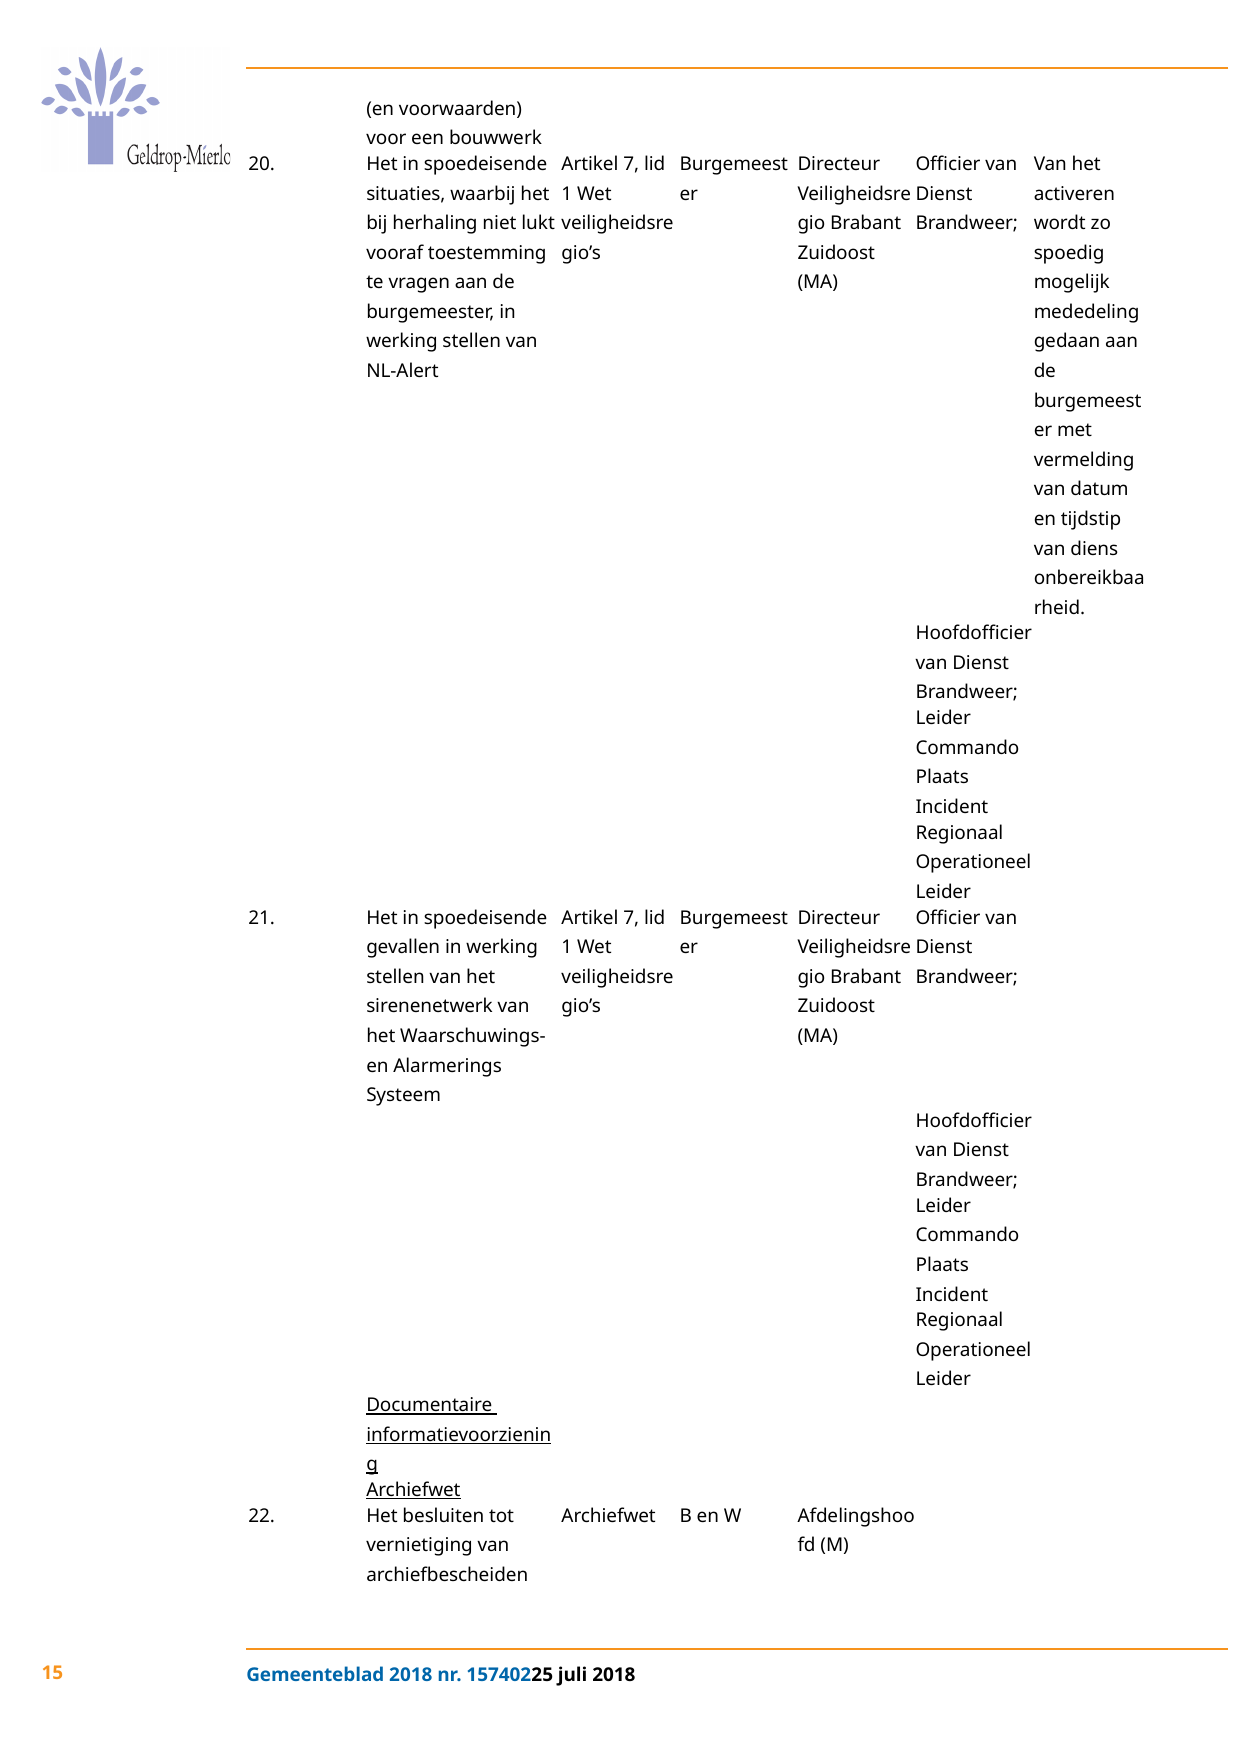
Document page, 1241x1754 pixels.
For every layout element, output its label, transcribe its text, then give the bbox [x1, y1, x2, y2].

table_cell [248, 1306, 366, 1391]
table_cell [915, 1502, 1033, 1587]
table_cell Archiefwet [561, 1502, 679, 1587]
table_cell [1034, 904, 1152, 1107]
table_cell [797, 1192, 915, 1306]
table_cell Van het activeren wordt zo spoedig mogelijk mededeling gedaan aan de burgemeester met vermelding van datum en tijdstip van diens onbereikbaarheid. [1034, 150, 1152, 619]
picture [41, 47, 231, 172]
table_cell [561, 620, 679, 704]
table_cell [561, 95, 679, 150]
table_cell B en W [679, 1502, 797, 1587]
table_cell Officier van Dienst Brandweer; [915, 150, 1033, 619]
table_cell [1034, 95, 1152, 150]
table_cell [679, 1391, 797, 1476]
table_cell Het in spoedeisende situaties, waarbij het bij herhaling niet lukt vooraf toestemming te vragen aan de burgemeester, in werking stellen van NL-Alert [366, 150, 561, 619]
table_cell [561, 1192, 679, 1306]
table_cell [248, 1391, 366, 1476]
table_cell [1034, 705, 1152, 819]
table_cell [561, 1476, 679, 1502]
table_cell [679, 620, 797, 704]
table_cell [679, 1476, 797, 1502]
table_cell (en voorwaarden) voor een bouwwerk [366, 95, 561, 150]
table_cell Directeur Veiligheidsregio Brabant Zuidoost (MA) [797, 150, 915, 619]
table_cell [797, 819, 915, 904]
table_cell Artikel 7, lid 1 Wet veiligheidsregio’s [561, 904, 679, 1107]
table_cell Officier van Dienst Brandweer; [915, 904, 1033, 1107]
table_cell [679, 819, 797, 904]
table_cell Hoofdofficier van Dienst Brandweer; [915, 620, 1033, 704]
table_cell Regionaal Operationeel Leider [915, 819, 1033, 904]
table_cell [248, 1107, 366, 1192]
table_cell Documentaire informatievoorziening [366, 1391, 561, 1476]
table_cell Regionaal Operationeel Leider [915, 1306, 1033, 1391]
table_cell [366, 620, 561, 704]
table_cell [561, 819, 679, 904]
table_cell [797, 1476, 915, 1502]
table_cell [561, 705, 679, 819]
table_cell 20. [248, 150, 366, 619]
table_cell Burgemeester [679, 904, 797, 1107]
table_cell [248, 705, 366, 819]
table_cell [248, 819, 366, 904]
table_cell [1034, 620, 1152, 704]
table_cell [366, 1306, 561, 1391]
table_cell [797, 705, 915, 819]
table_cell [248, 1192, 366, 1306]
table_cell Afdelingshoofd (M) [797, 1502, 915, 1587]
table_cell [679, 1306, 797, 1391]
table_cell [679, 705, 797, 819]
table_cell [797, 620, 915, 704]
table_cell Burgemeester [679, 150, 797, 619]
table_cell [797, 1391, 915, 1476]
table_cell [915, 1476, 1033, 1502]
table_cell 21. [248, 904, 366, 1107]
table_cell [679, 95, 797, 150]
table_cell Het besluiten tot vernietiging van archiefbescheiden [366, 1502, 561, 1587]
table_cell [366, 1192, 561, 1306]
table_cell [915, 1391, 1033, 1476]
table_cell [1034, 819, 1152, 904]
table_cell [1034, 1306, 1152, 1391]
table_cell [561, 1391, 679, 1476]
table_cell Artikel 7, lid 1 Wet veiligheidsregio’s [561, 150, 679, 619]
table_cell [1034, 1107, 1152, 1192]
table_cell [797, 95, 915, 150]
table_cell Directeur Veiligheidsregio Brabant Zuidoost (MA) [797, 904, 915, 1107]
table_cell [248, 620, 366, 704]
table_cell [679, 1107, 797, 1192]
table_cell [561, 1107, 679, 1192]
table_cell [679, 1192, 797, 1306]
table_cell Hoofdofficier van Dienst Brandweer; [915, 1107, 1033, 1192]
table_cell [1034, 1502, 1152, 1587]
table_cell Archiefwet [366, 1476, 561, 1502]
table_cell Leider Commando Plaats Incident [915, 1192, 1033, 1306]
table_cell [1034, 1391, 1152, 1476]
table_cell 22. [248, 1502, 366, 1587]
table_cell [248, 95, 366, 150]
table_cell [366, 819, 561, 904]
table_cell [561, 1306, 679, 1391]
table_cell Leider Commando Plaats Incident [915, 705, 1033, 819]
table_cell [1034, 1476, 1152, 1502]
table_cell [248, 1476, 366, 1502]
table_cell [1034, 1192, 1152, 1306]
table_cell [366, 1107, 561, 1192]
table_cell [366, 705, 561, 819]
table_cell [797, 1107, 915, 1192]
table_cell Het in spoedeisende gevallen in werking stellen van het sirenenetwerk van het Waarschuwings- en Alarmerings Systeem [366, 904, 561, 1107]
table_cell [797, 1306, 915, 1391]
table_cell [915, 95, 1033, 150]
